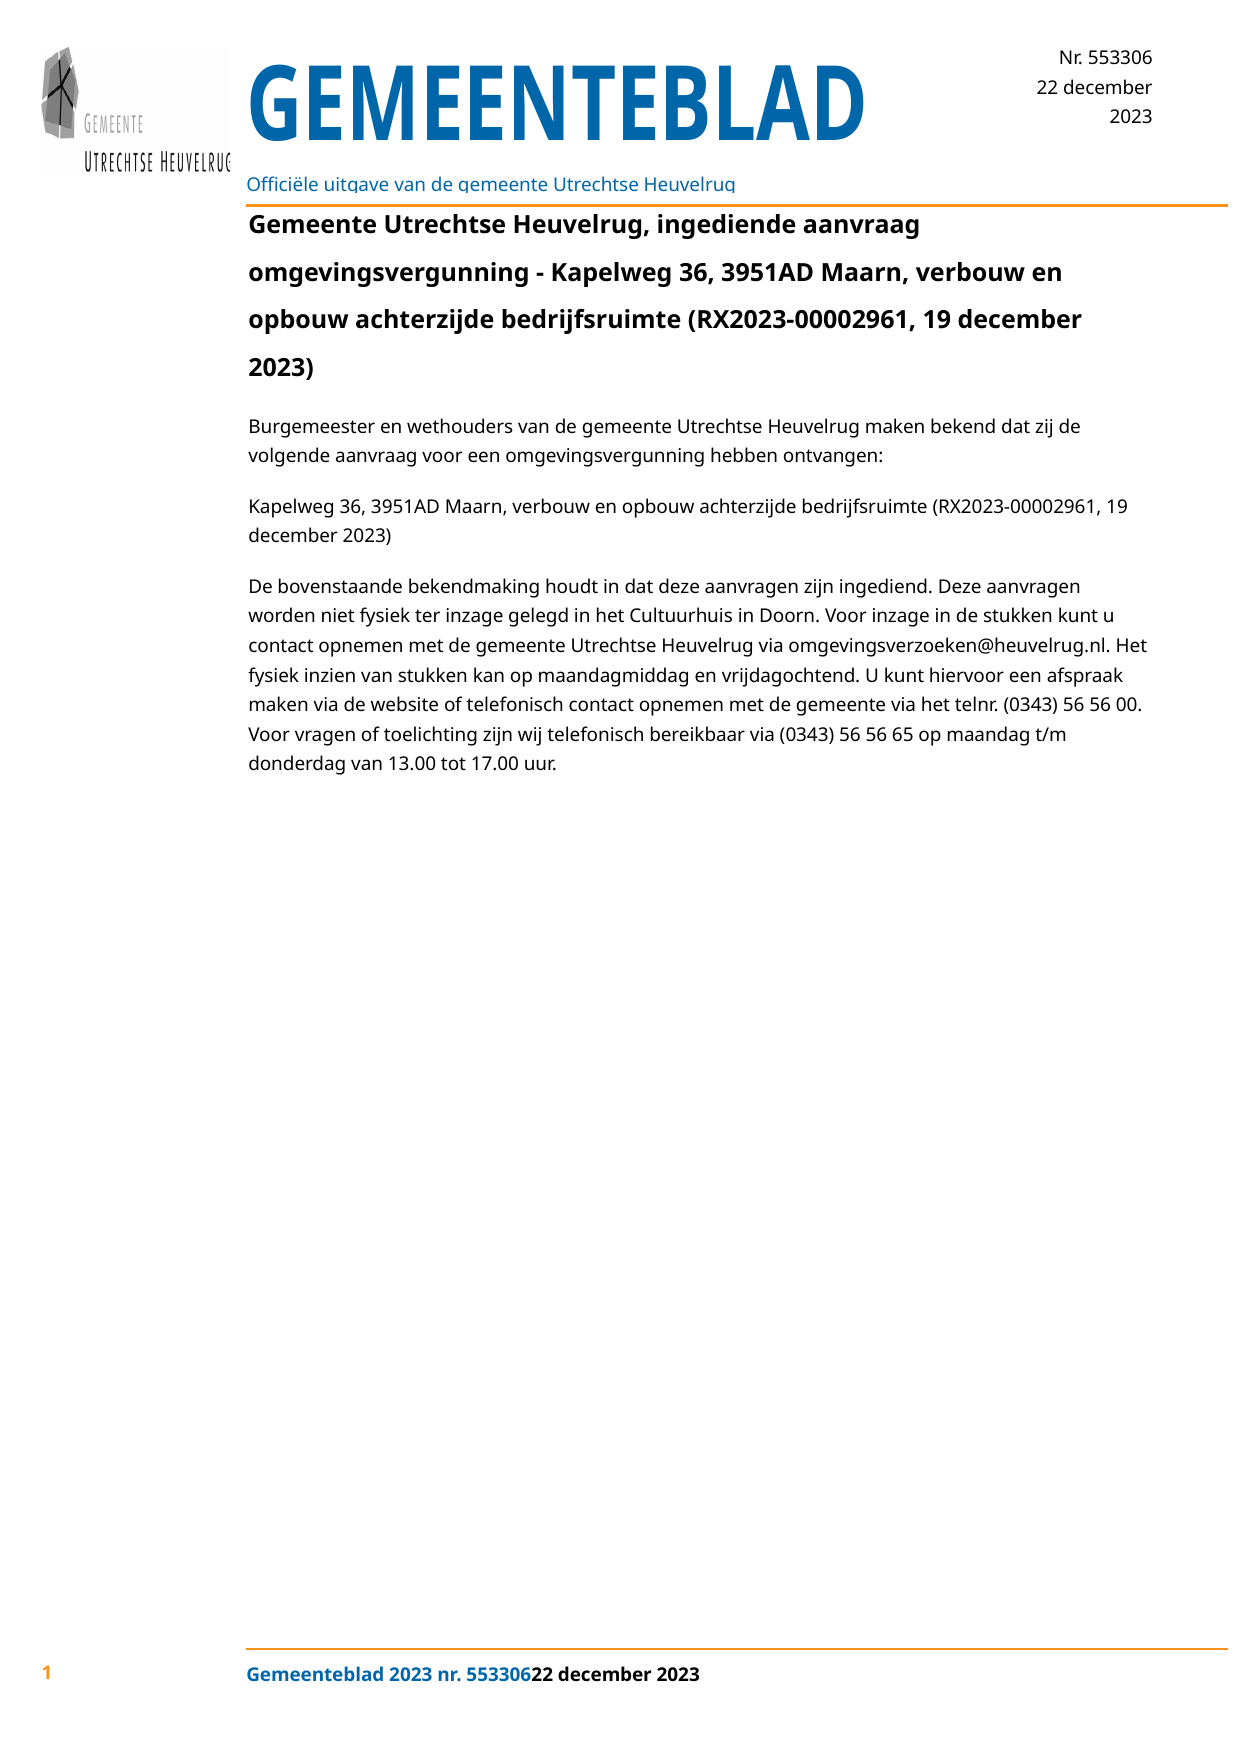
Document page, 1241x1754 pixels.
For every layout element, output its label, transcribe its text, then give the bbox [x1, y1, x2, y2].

text Burgemeester en wethouders van de gemeente Utrechtse Heuvelrug maken bekend dat zij de volgende aanvraag voor een omgevingsvergunning hebben ontvangen: [248, 413, 1152, 468]
text De bovenstaande bekendmaking houdt in dat deze aanvragen zijn ingediend. Deze aanvragen worden niet fysiek ter inzage gelegd in het Cultuurhuis in Doorn. Voor inzage in de stukken kunt u contact opnemen met de gemeente Utrechtse Heuvelrug via omgevingsverzoeken@heuvelrug.nl. Het fysiek inzien van stukken kan op maandagmiddag en vrijdagochtend. U kunt hiervoor een afspraak maken via de website of telefonisch contact opnemen met de gemeente via het telnr. (0343) 56 56 00. Voor vragen of toelichting zijn wij telefonisch bereikbaar via (0343) 56 56 65 op maandag t/m donderdag van 13.00 tot 17.00 uur. [248, 573, 1152, 776]
picture [41, 47, 231, 172]
text Kapelweg 36, 3951AD Maarn, verbouw en opbouw achterzijde bedrijfsruimte (RX2023-00002961, 19 december 2023) [248, 493, 1152, 548]
text Gemeente Utrechtse Heuvelrug, ingediende aanvraag omgevingsvergunning - Kapelweg 36, 3951AD Maarn, verbouw en opbouw achterzijde bedrijfsruimte (RX2023-00002961, 19 december 2023) [248, 207, 1152, 384]
